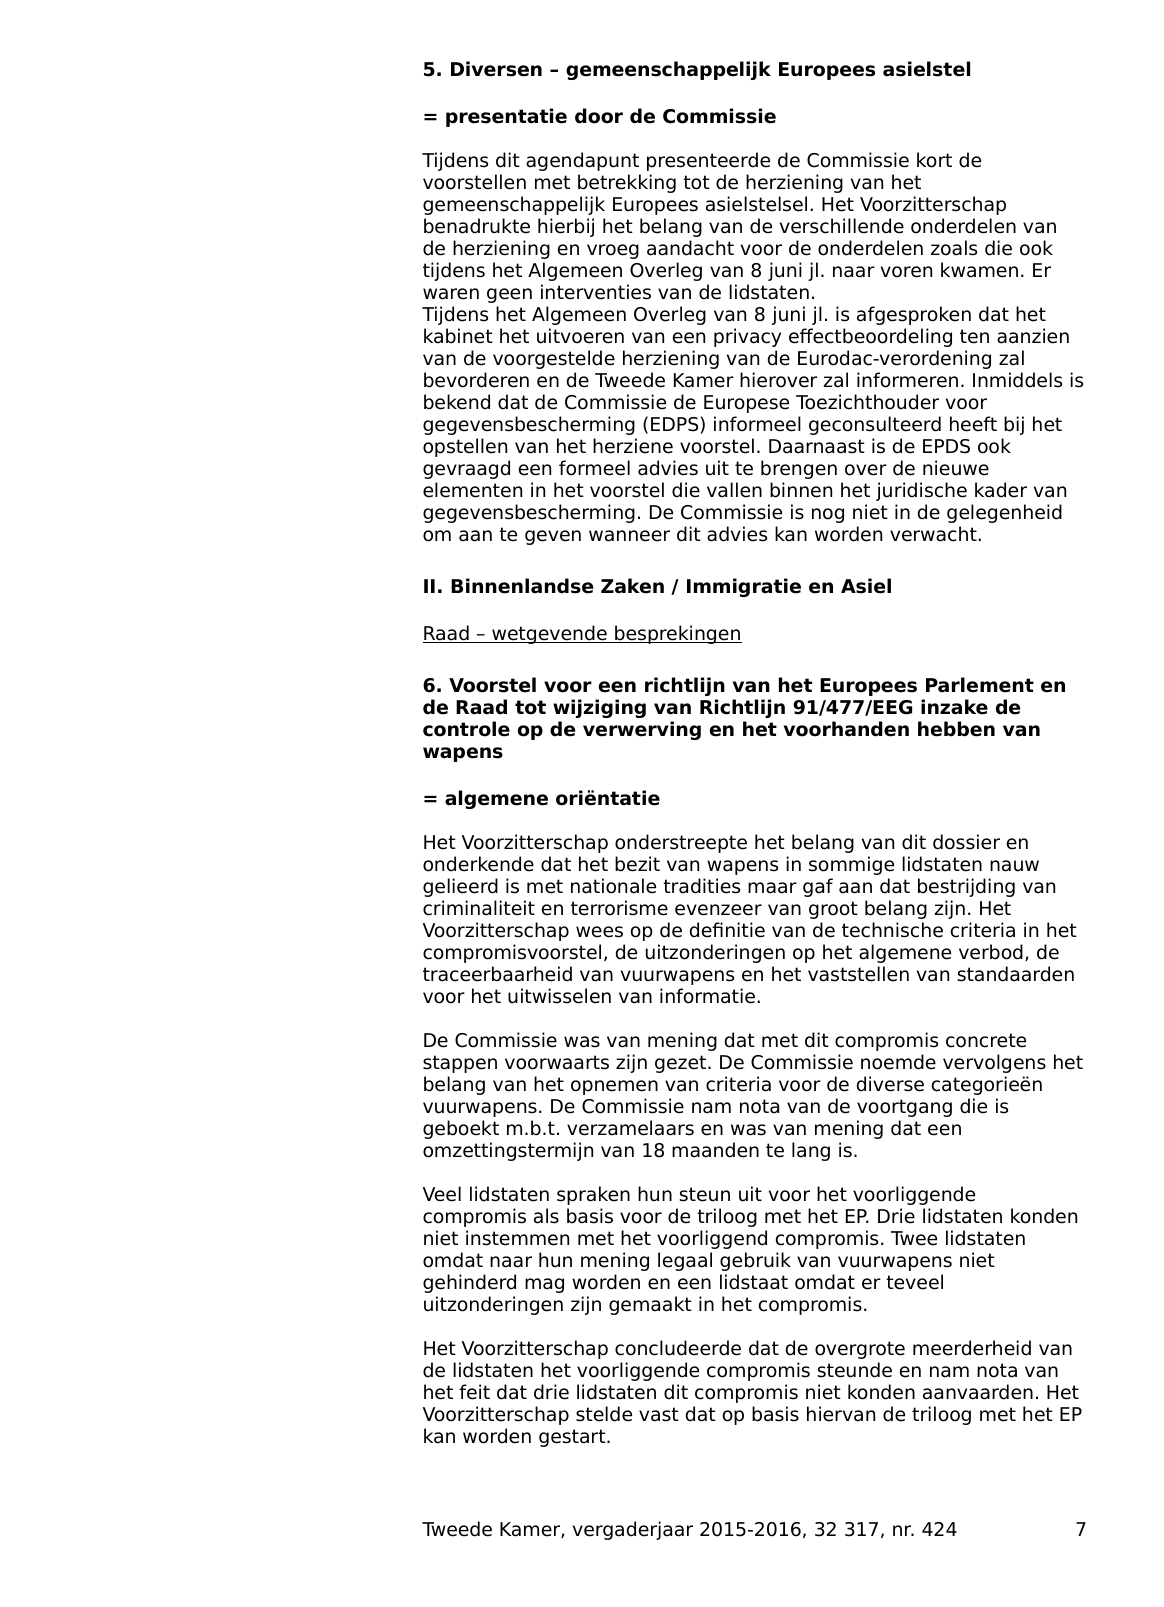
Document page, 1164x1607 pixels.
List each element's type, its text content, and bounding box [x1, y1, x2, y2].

text = algemene oriëntatie [422, 788, 1087, 810]
subtitle Raad – wetgevende besprekingen [422, 623, 1087, 645]
subtitle II. Binnenlandse Zaken / Immigratie en Asiel [422, 576, 1087, 598]
subtitle 6. Voorstel voor een richtlijn van het Europees Parlement en de Raad tot wijziging van Richtlijn 91/477/EEG inzake de controle op de verwerving en het voorhanden hebben van wapens [422, 675, 1087, 763]
subtitle 5. Diversen – gemeenschappelijk Europees asielstel [422, 59, 1087, 81]
text = presentatie door de Commissie [422, 106, 1087, 128]
text Tijdens dit agendapunt presenteerde de Commissie kort de voorstellen met betrekking tot de herziening van het gemeenschappelijk Europees asielstelsel. Het Voorzitterschap benadrukte hierbij het belang van de verschillende onderdelen van de herziening en vroeg aandacht voor de onderdelen zoals die ook tijdens het Algemeen Overleg van 8 juni jl. naar voren kwamen. Er waren geen interventies van de lidstaten. [422, 150, 1087, 304]
text Veel lidstaten spraken hun steun uit voor het voorliggende compromis als basis voor de triloog met het EP. Drie lidstaten konden niet instemmen met het voorliggend compromis. Twee lidstaten omdat naar hun mening legaal gebruik van vuurwapens niet gehinderd mag worden en een lidstaat omdat er teveel uitzonderingen zijn gemaakt in het compromis. [422, 1184, 1087, 1316]
text Het Voorzitterschap concludeerde dat de overgrote meerderheid van de lidstaten het voorliggende compromis steunde en nam nota van het feit dat drie lidstaten dit compromis niet konden aanvaarden. Het Voorzitterschap stelde vast dat op basis hiervan de triloog met het EP kan worden gestart. [422, 1338, 1087, 1448]
text Tijdens het Algemeen Overleg van 8 juni jl. is afgesproken dat het kabinet het uitvoeren van een privacy effectbeoordeling ten aanzien van de voorgestelde herziening van de Eurodac-verordening zal bevorderen en de Tweede Kamer hierover zal informeren. Inmiddels is bekend dat de Commissie de Europese Toezichthouder voor gegevensbescherming (EDPS) informeel geconsulteerd heeft bij het opstellen van het herziene voorstel. Daarnaast is de EPDS ook gevraagd een formeel advies uit te brengen over de nieuwe elementen in het voorstel die vallen binnen het juridische kader van gegevensbescherming. De Commissie is nog niet in de gelegenheid om aan te geven wanneer dit advies kan worden verwacht. [422, 304, 1087, 546]
text Het Voorzitterschap onderstreepte het belang van dit dossier en onderkende dat het bezit van wapens in sommige lidstaten nauw gelieerd is met nationale tradities maar gaf aan dat bestrijding van criminaliteit en terrorisme evenzeer van groot belang zijn. Het Voorzitterschap wees op de definitie van de technische criteria in het compromisvoorstel, de uitzonderingen op het algemene verbod, de traceerbaarheid van vuurwapens en het vaststellen van standaarden voor het uitwisselen van informatie. [422, 832, 1087, 1008]
text De Commissie was van mening dat met dit compromis concrete stappen voorwaarts zijn gezet. De Commissie noemde vervolgens het belang van het opnemen van criteria voor de diverse categorieën vuurwapens. De Commissie nam nota van de voortgang die is geboekt m.b.t. verzamelaars en was van mening dat een omzettingstermijn van 18 maanden te lang is. [422, 1030, 1087, 1162]
